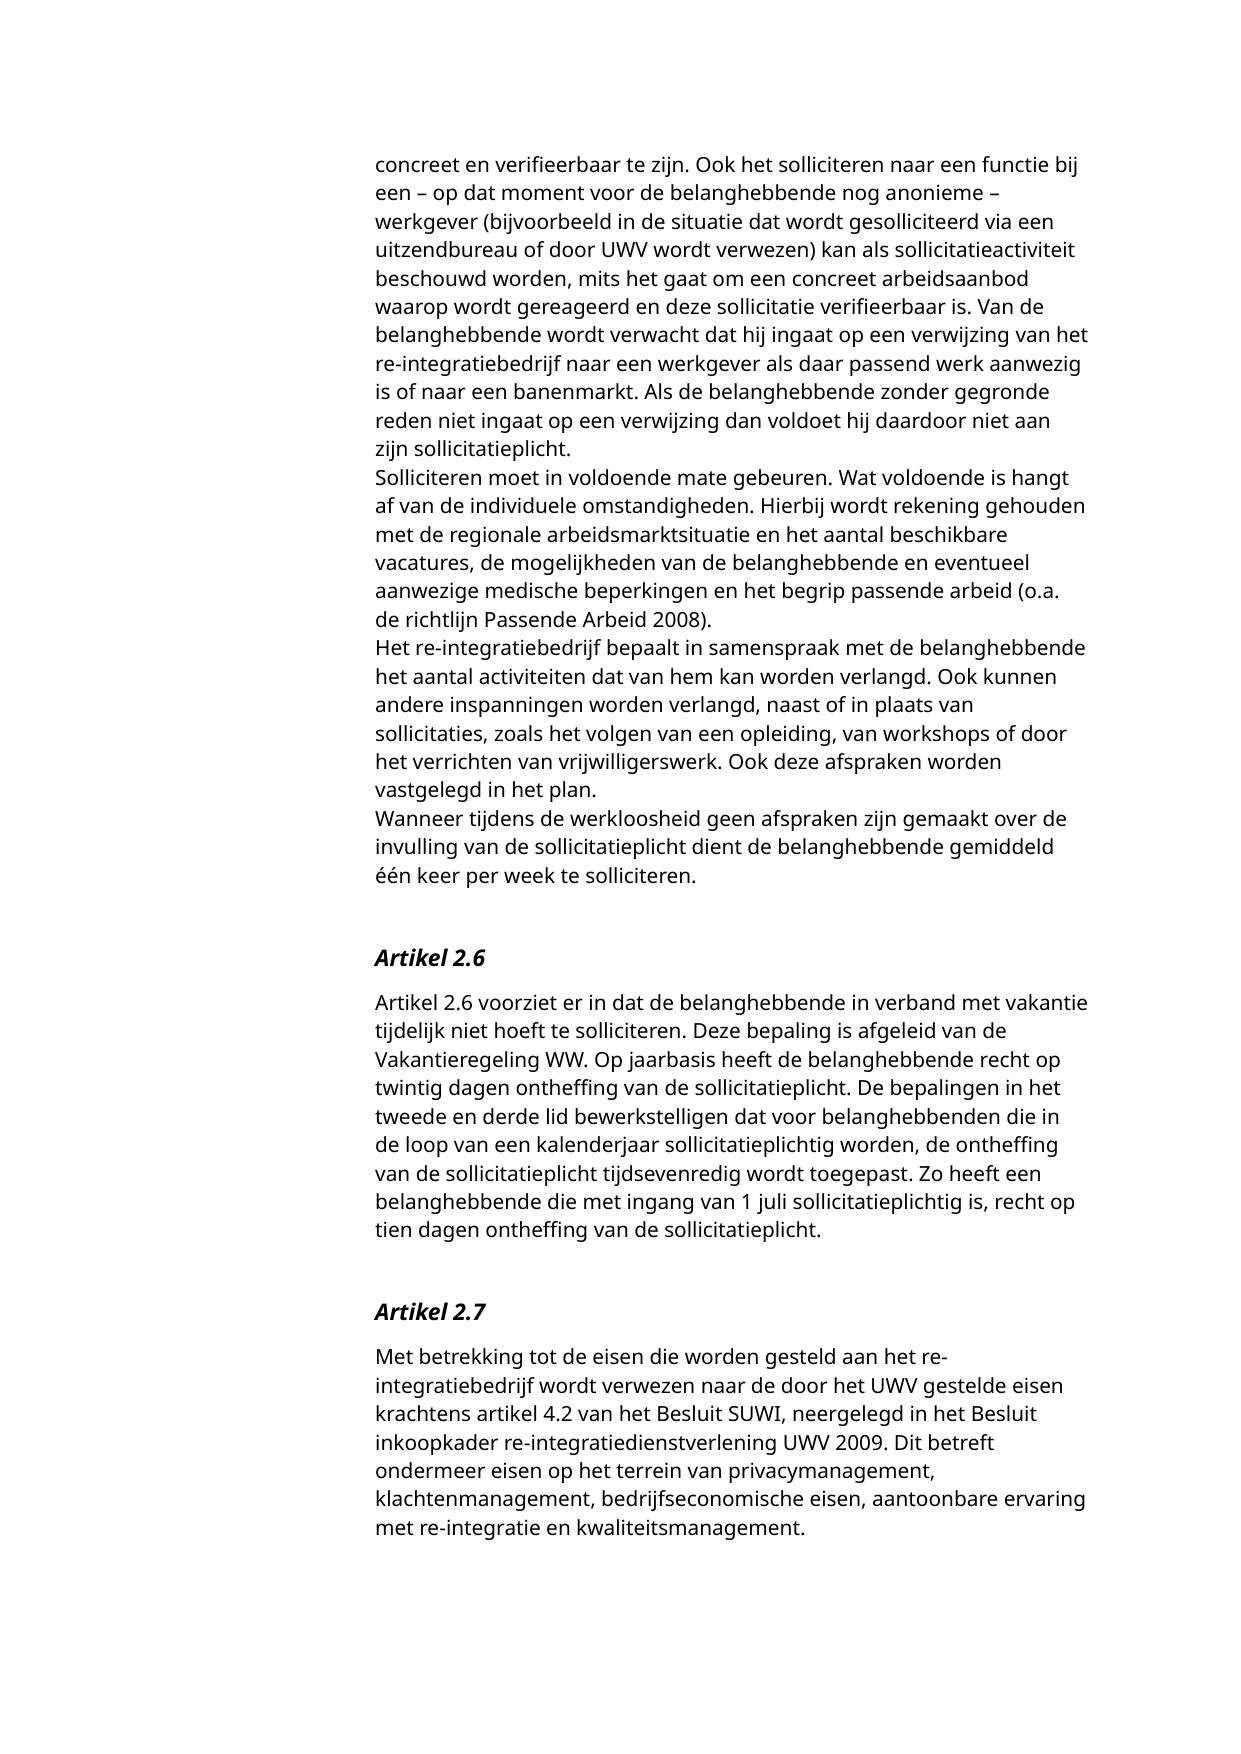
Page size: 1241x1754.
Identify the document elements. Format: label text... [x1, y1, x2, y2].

text concreet en verifieerbaar te zijn. Ook het solliciteren naar een functie bij een – op dat moment voor de belanghebbende nog anonieme – werkgever (bijvoorbeeld in de situatie dat wordt gesolliciteerd via een uitzendbureau of door UWV wordt verwezen) kan als sollicitatieactiviteit beschouwd worden, mits het gaat om een concreet arbeidsaanbod waarop wordt gereageerd en deze sollicitatie verifieerbaar is. Van de belanghebbende wordt verwacht dat hij ingaat op een verwijzing van het re-integratiebedrijf naar een werkgever als daar passend werk aanwezig is of naar een banenmarkt. Als de belanghebbende zonder gegronde reden niet ingaat op een verwijzing dan voldoet hij daardoor niet aan zijn sollicitatieplicht. [375, 150, 1090, 463]
text Solliciteren moet in voldoende mate gebeuren. Wat voldoende is hangt af van de individuele omstandigheden. Hierbij wordt rekening gehouden met de regionale arbeidsmarktsituatie en het aantal beschikbare vacatures, de mogelijkheden van de belanghebbende en eventueel aanwezige medische beperkingen en het begrip passende arbeid (o.a. de richtlijn Passende Arbeid 2008). [375, 463, 1090, 633]
text Het re-integratiebedrijf bepaalt in samenspraak met de belanghebbende het aantal activiteiten dat van hem kan worden verlangd. Ook kunnen andere inspanningen worden verlangd, naast of in plaats van sollicitaties, zoals het volgen van een opleiding, van workshops of door het verrichten van vrijwilligerswerk. Ook deze afspraken worden vastgelegd in het plan. [375, 633, 1090, 804]
text Artikel 2.6 voorziet er in dat de belanghebbende in verband met vakantie tijdelijk niet hoeft te solliciteren. Deze bepaling is afgeleid van de Vakantieregeling WW. Op jaarbasis heeft de belanghebbende recht op twintig dagen ontheffing van de sollicitatieplicht. De bepalingen in het tweede en derde lid bewerkstelligen dat voor belanghebbenden die in de loop van een kalenderjaar sollicitatieplichtig worden, de ontheffing van de sollicitatieplicht tijdsevenredig wordt toegepast. Zo heeft een belanghebbende die met ingang van 1 juli sollicitatieplichtig is, recht op tien dagen ontheffing van de sollicitatieplicht. [375, 988, 1090, 1244]
subtitle Artikel 2.7 [375, 1296, 1090, 1327]
text Met betrekking tot de eisen die worden gesteld aan het re-integratiebedrijf wordt verwezen naar de door het UWV gestelde eisen krachtens artikel 4.2 van het Besluit SUWI, neergelegd in het Besluit inkoopkader re-integratiedienstverlening UWV 2009. Dit betreft ondermeer eisen op het terrein van privacymanagement, klachtenmanagement, bedrijfseconomische eisen, aantoonbare ervaring met re-integratie en kwaliteitsmanagement. [375, 1342, 1090, 1541]
subtitle Artikel 2.6 [375, 942, 1090, 973]
text Wanneer tijdens de werkloosheid geen afspraken zijn gemaakt over de invulling van de sollicitatieplicht dient de belanghebbende gemiddeld één keer per week te solliciteren. [375, 804, 1090, 889]
